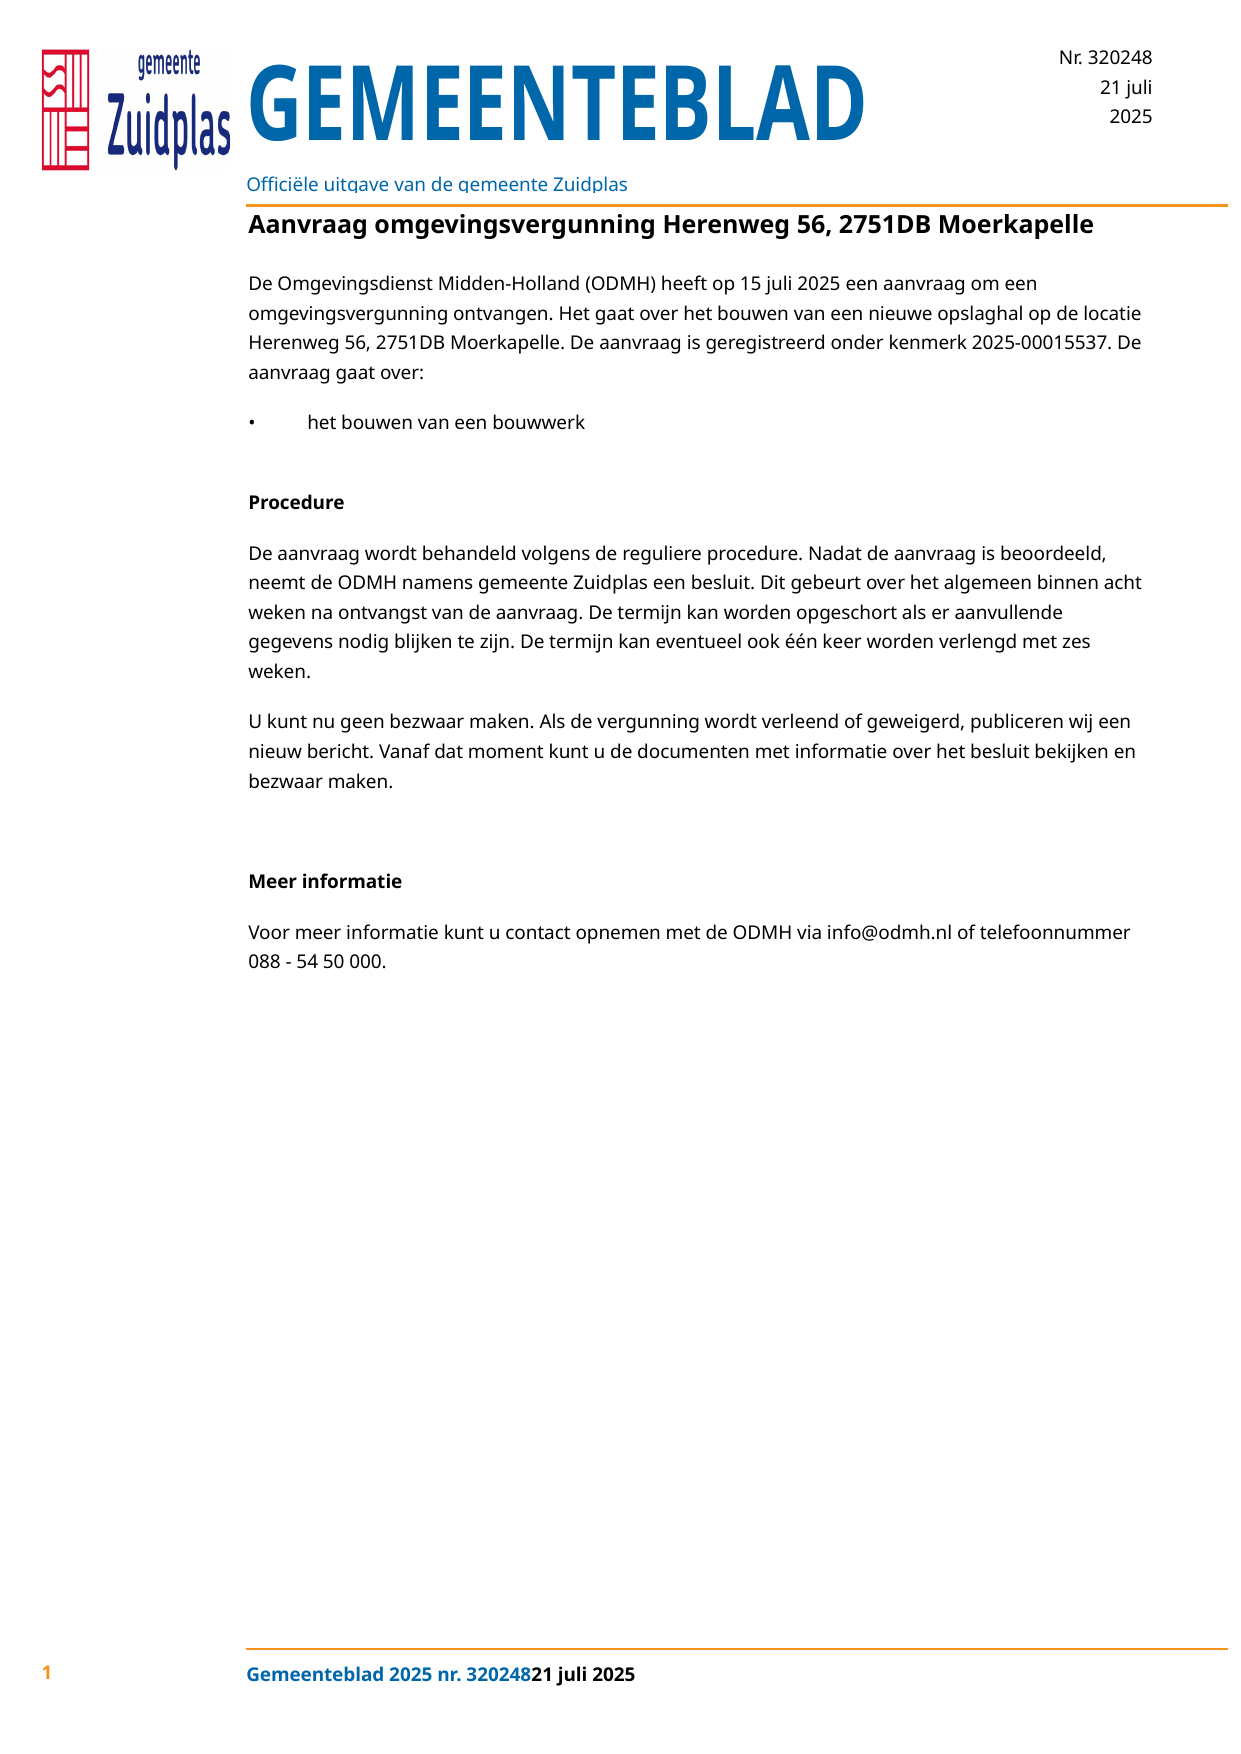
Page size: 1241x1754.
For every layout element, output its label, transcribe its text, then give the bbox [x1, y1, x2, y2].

text Aanvraag omgevingsvergunning Herenweg 56, 2751DB Moerkapelle [248, 207, 1152, 241]
text Meer informatie [248, 869, 1152, 894]
picture [41, 47, 231, 172]
text U kunt nu geen bezwaar maken. Als de vergunning wordt verleend of geweigerd, publiceren wij een nieuw bericht. Vanaf dat moment kunt u de documenten met informatie over het besluit bekijken en bezwaar maken. [248, 709, 1152, 793]
text Procedure [248, 489, 1152, 515]
list het bouwen van een bouwwerk [248, 409, 1152, 435]
text De aanvraag wordt behandeld volgens de reguliere procedure. Nadat de aanvraag is beoordeeld, neemt de ODMH namens gemeente Zuidplas een besluit. Dit gebeurt over het algemeen binnen acht weken na ontvangst van de aanvraag. De termijn kan worden opgeschort als er aanvullende gegevens nodig blijken te zijn. De termijn kan eventueel ook één keer worden verlengd met zes weken. [248, 540, 1152, 684]
text De Omgevingsdienst Midden-Holland (ODMH) heeft op 15 juli 2025 een aanvraag om een omgevingsvergunning ontvangen. Het gaat over het bouwen van een nieuwe opslaghal op de locatie Herenweg 56, 2751DB Moerkapelle. De aanvraag is geregistreerd onder kenmerk 2025-00015537. De aanvraag gaat over: [248, 270, 1152, 385]
text Voor meer informatie kunt u contact opnemen met de ODMH via info@odmh.nl of telefoonnummer 088 - 54 50 000. [248, 919, 1152, 974]
